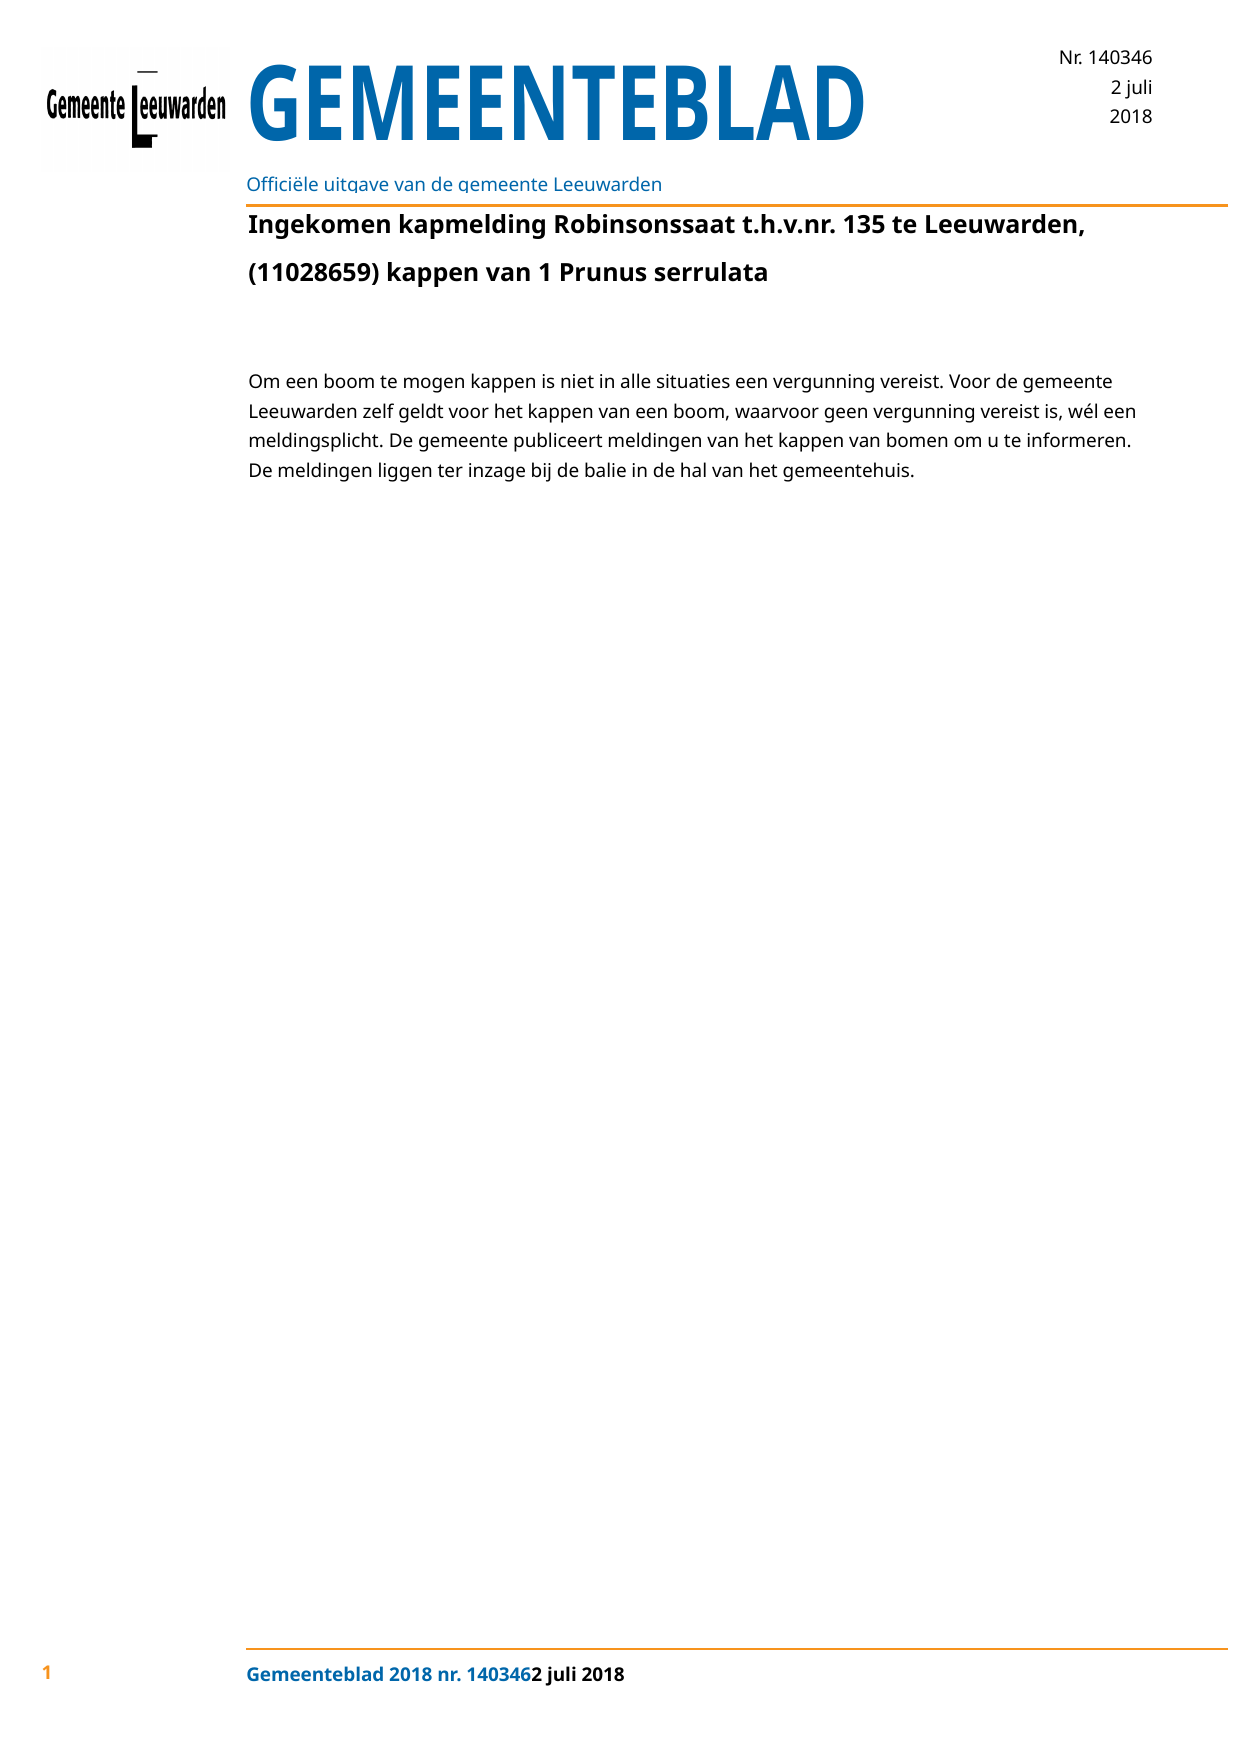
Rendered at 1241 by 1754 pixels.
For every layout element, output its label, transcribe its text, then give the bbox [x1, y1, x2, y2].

picture [41, 47, 231, 172]
text Ingekomen kapmelding Robinsonssaat t.h.v.nr. 135 te Leeuwarden, (11028659) kappen van 1 Prunus serrulata [248, 207, 1152, 288]
text Om een boom te mogen kappen is niet in alle situaties een vergunning vereist. Voor de gemeente Leeuwarden zelf geldt voor het kappen van een boom, waarvoor geen vergunning vereist is, wél een meldingsplicht. De gemeente publiceert meldingen van het kappen van bomen om u te informeren. De meldingen liggen ter inzage bij de balie in de hal van het gemeentehuis. [248, 368, 1152, 483]
